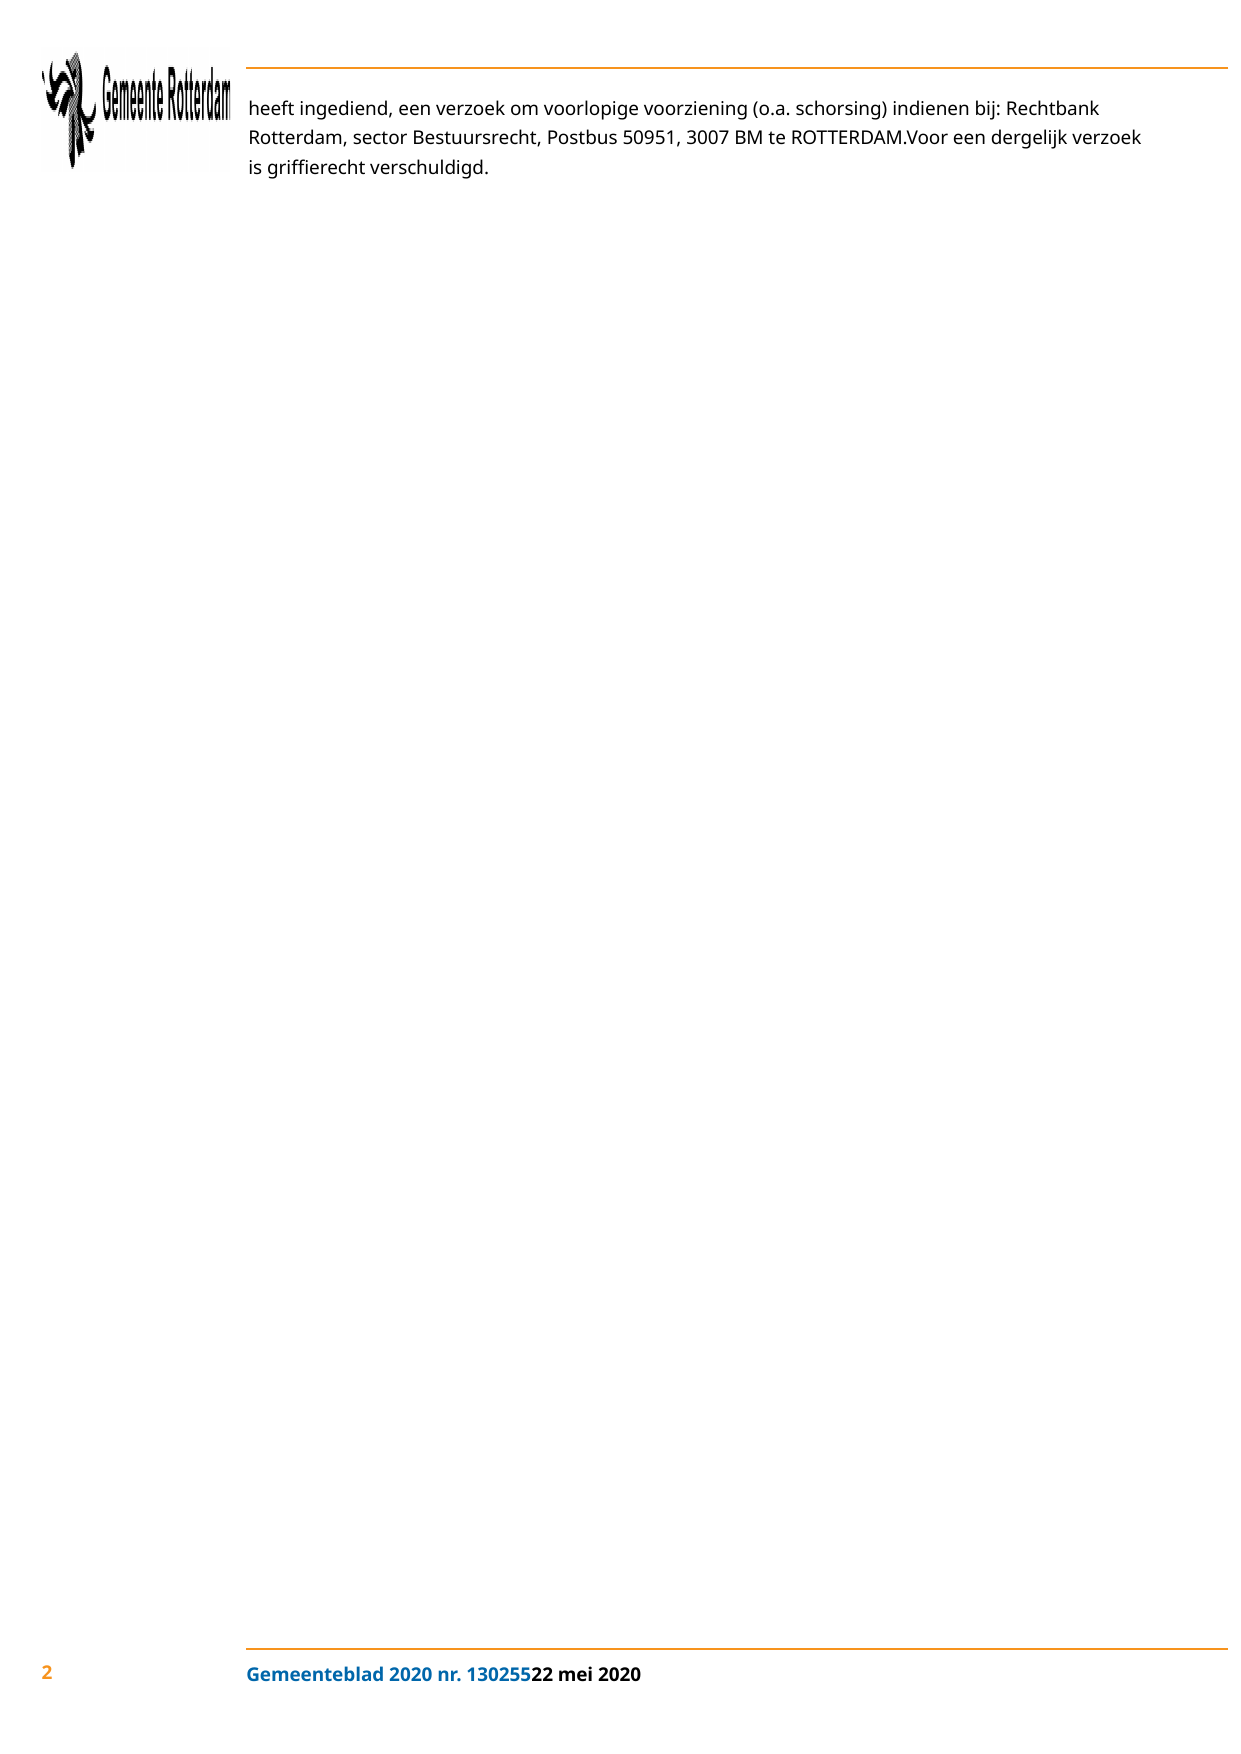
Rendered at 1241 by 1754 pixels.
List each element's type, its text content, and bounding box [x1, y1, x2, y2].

picture [41, 47, 231, 172]
text heeft ingediend, een verzoek om voorlopige voorziening (o.a. schorsing) indienen bij: Rechtbank Rotterdam, sector Bestuursrecht, Postbus 50951, 3007 BM te ROTTERDAM.Voor een dergelijk verzoek is griffierecht verschuldigd. [248, 95, 1152, 180]
